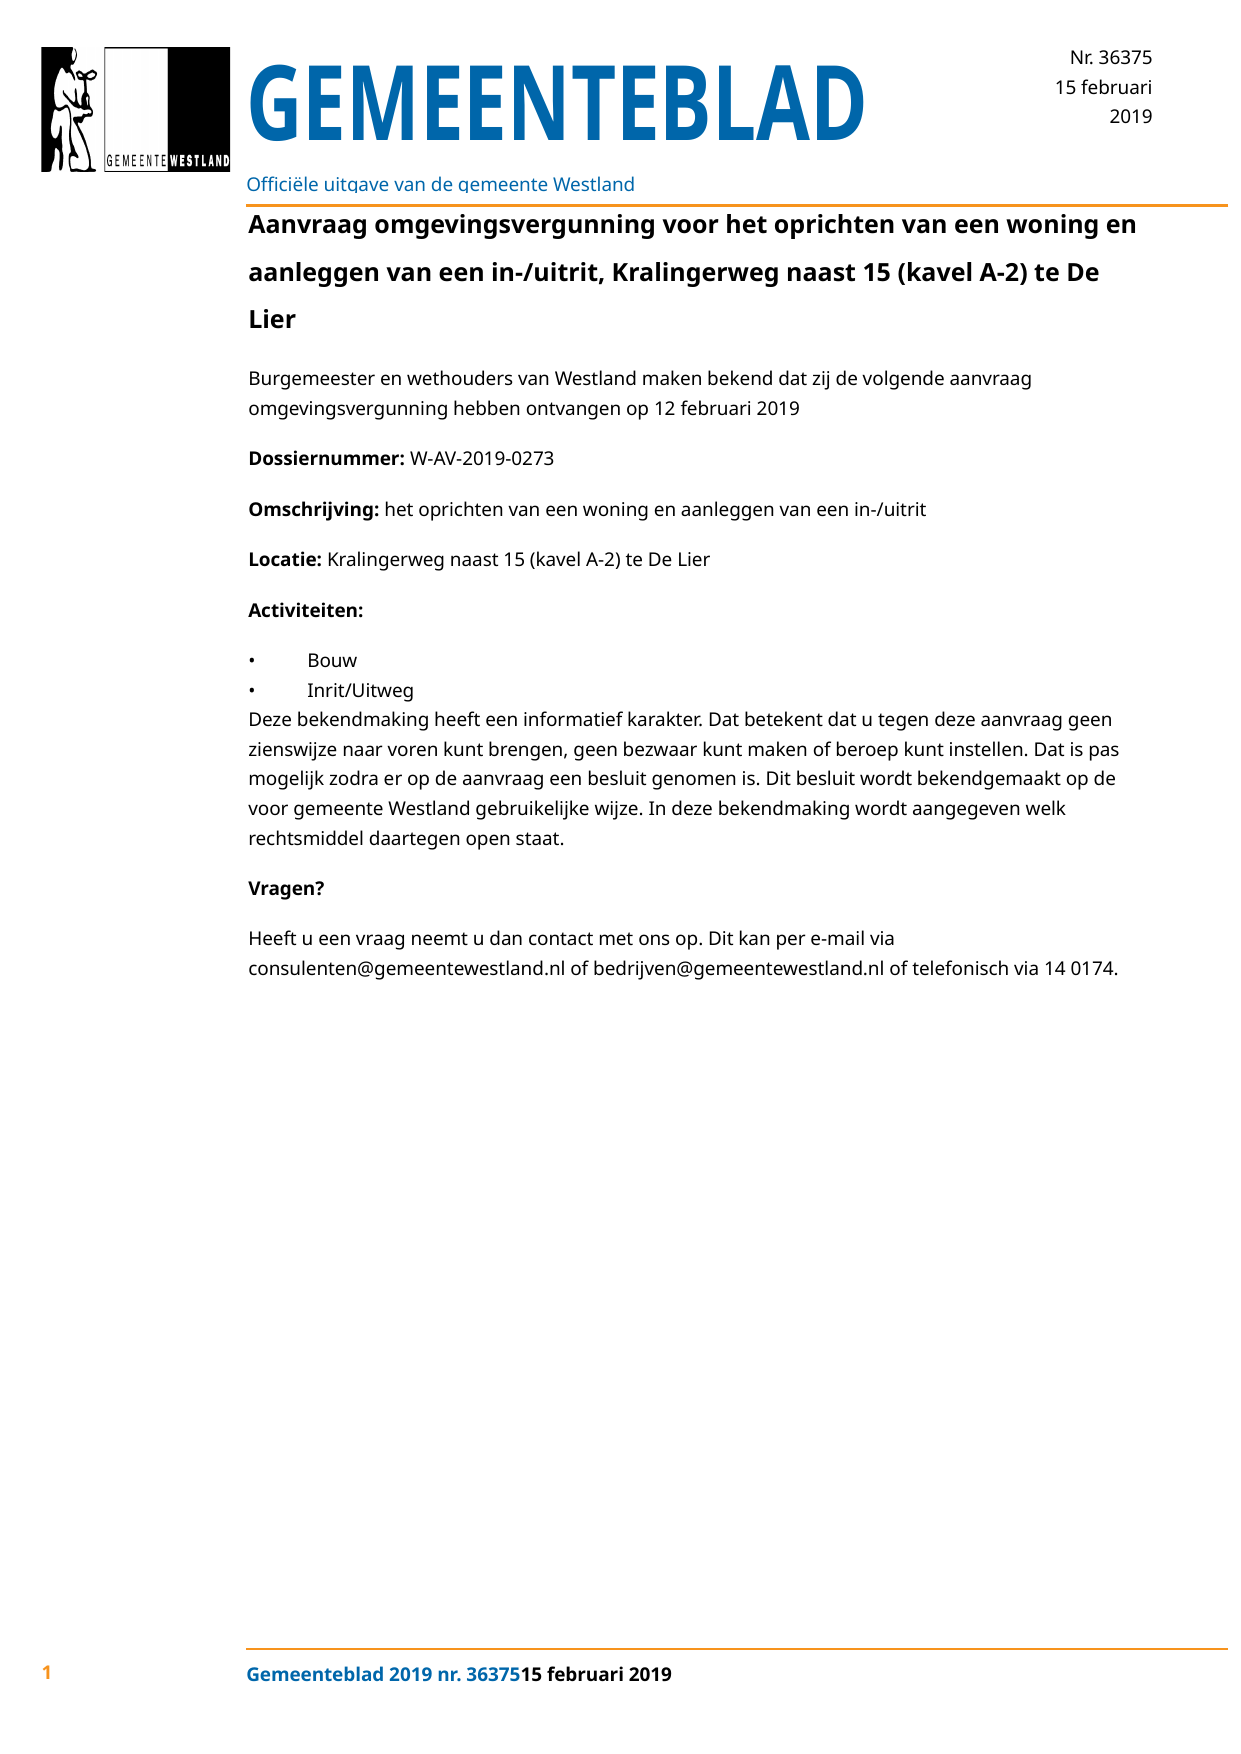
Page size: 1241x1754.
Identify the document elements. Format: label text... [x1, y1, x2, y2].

text Omschrijving: het oprichten van een woning en aanleggen van een in-/uitrit [248, 496, 1152, 522]
list Bouw [248, 647, 1152, 673]
list Inrit/Uitweg [248, 677, 1152, 702]
text Vragen? [248, 875, 1152, 901]
picture [41, 47, 231, 172]
text Heeft u een vraag neemt u dan contact met ons op. Dit kan per e-mail via consulenten@gemeentewestland.nl of bedrijven@gemeentewestland.nl of telefonisch via 14 0174. [248, 926, 1152, 981]
text Activiteiten: [248, 597, 1152, 622]
text Deze bekendmaking heeft een informatief karakter. Dat betekent dat u tegen deze aanvraag geen zienswijze naar voren kunt brengen, geen bezwaar kunt maken of beroep kunt instellen. Dat is pas mogelijk zodra er op de aanvraag een besluit genomen is. Dit besluit wordt bekendgemaakt op de voor gemeente Westland gebruikelijke wijze. In deze bekendmaking wordt aangegeven welk rechtsmiddel daartegen open staat. [248, 706, 1152, 850]
text Locatie: Kralingerweg naast 15 (kavel A-2) te De Lier [248, 546, 1152, 572]
text Burgemeester en wethouders van Westland maken bekend dat zij de volgende aanvraag omgevingsvergunning hebben ontvangen op 12 februari 2019 [248, 366, 1152, 421]
text Aanvraag omgevingsvergunning voor het oprichten van een woning en aanleggen van een in-/uitrit, Kralingerweg naast 15 (kavel A-2) te De Lier [248, 207, 1152, 336]
text Dossiernummer: W-AV-2019-0273 [248, 446, 1152, 471]
